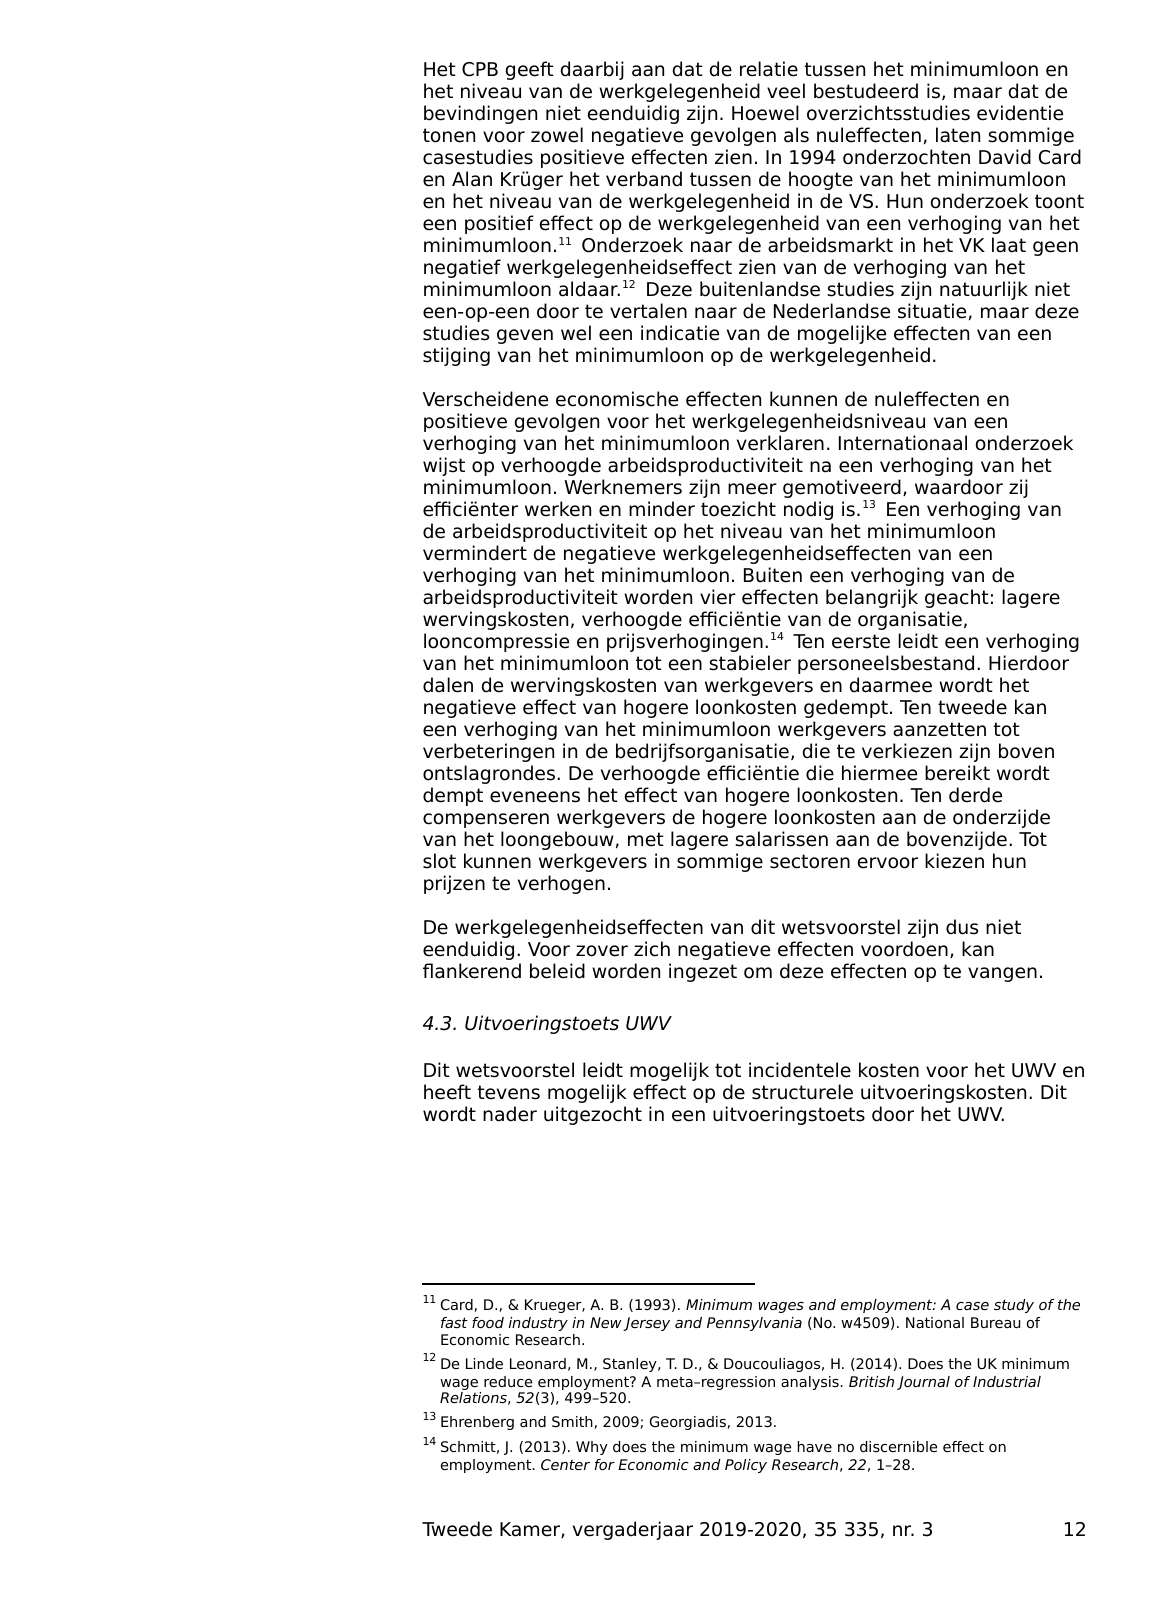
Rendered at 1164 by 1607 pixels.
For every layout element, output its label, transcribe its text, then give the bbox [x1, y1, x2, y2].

subtitle 4.3. Uitvoeringstoets UWV [422, 1013, 1087, 1034]
text Dit wetsvoorstel leidt mogelijk tot incidentele kosten voor het UWV en heeft tevens mogelijk effect op de structurele uitvoeringskosten. Dit wordt nader uitgezocht in een uitvoeringstoets door het UWV. [422, 1059, 1087, 1126]
text Card, D., & Krueger, A. B. (1993). Minimum wages and employment: A case study of the fast food industry in New Jersey and Pennsylvania (No. w4509). National Bureau of Economic Research. [422, 1293, 1087, 1349]
text De werkgelegenheidseffecten van dit wetsvoorstel zijn dus niet eenduidig. Voor zover zich negatieve effecten voordoen, kan flankerend beleid worden ingezet om deze effecten op te vangen. [422, 917, 1087, 983]
text Verscheidene economische effecten kunnen de nuleffecten en positieve gevolgen voor het werkgelegenheidsniveau van een verhoging van het minimumloon verklaren. Internationaal onderzoek wijst op verhoogde arbeidsproductiviteit na een verhoging van het minimumloon. Werknemers zijn meer gemotiveerd, waardoor zij efficiënter werken en minder toezicht nodig is. Een verhoging van de arbeidsproductiviteit op het niveau van het minimumloon vermindert de negatieve werkgelegenheidseffecten van een verhoging van het minimumloon. Buiten een verhoging van de arbeidsproductiviteit worden vier effecten belangrijk geacht: lagere wervingskosten, verhoogde efficiëntie van de organisatie, looncompressie en prijsverhogingen. Ten eerste leidt een verhoging van het minimumloon tot een stabieler personeelsbestand. Hierdoor dalen de wervingskosten van werkgevers en daarmee wordt het negatieve effect van hogere loonkosten gedempt. Ten tweede kan een verhoging van het minimumloon werkgevers aanzetten tot verbeteringen in de bedrijfsorganisatie, die te verkiezen zijn boven ontslagrondes. De verhoogde efficiëntie die hiermee bereikt wordt dempt eveneens het effect van hogere loonkosten. Ten derde compenseren werkgevers de hogere loonkosten aan de onderzijde van het loongebouw, met lagere salarissen aan de bovenzijde. Tot slot kunnen werkgevers in sommige sectoren ervoor kiezen hun prijzen te verhogen. [422, 389, 1087, 894]
text Schmitt, J. (2013). Why does the minimum wage have no discernible effect on employment. Center for Economic and Policy Research, 22, 1–28. [422, 1435, 1087, 1474]
text Ehrenberg and Smith, 2009; Georgiadis, 2013. [422, 1410, 1087, 1432]
text De Linde Leonard, M., Stanley, T. D., & Doucouliagos, H. (2014). Does the UK minimum wage reduce employment? A meta–regression analysis. British Journal of Industrial Relations, 52(3), 499–520. [422, 1352, 1087, 1407]
text Het CPB geeft daarbij aan dat de relatie tussen het minimumloon en het niveau van de werkgelegenheid veel bestudeerd is, maar dat de bevindingen niet eenduidig zijn. Hoewel overzichtsstudies evidentie tonen voor zowel negatieve gevolgen als nuleffecten, laten sommige casestudies positieve effecten zien. In 1994 onderzochten David Card en Alan Krüger het verband tussen de hoogte van het minimumloon en het niveau van de werkgelegenheid in de VS. Hun onderzoek toont een positief effect op de werkgelegenheid van een verhoging van het minimumloon. Onderzoek naar de arbeidsmarkt in het VK laat geen negatief werkgelegenheidseffect zien van de verhoging van het minimumloon aldaar. Deze buitenlandse studies zijn natuurlijk niet een-op-een door te vertalen naar de Nederlandse situatie, maar deze studies geven wel een indicatie van de mogelijke effecten van een stijging van het minimumloon op de werkgelegenheid. [422, 59, 1087, 367]
